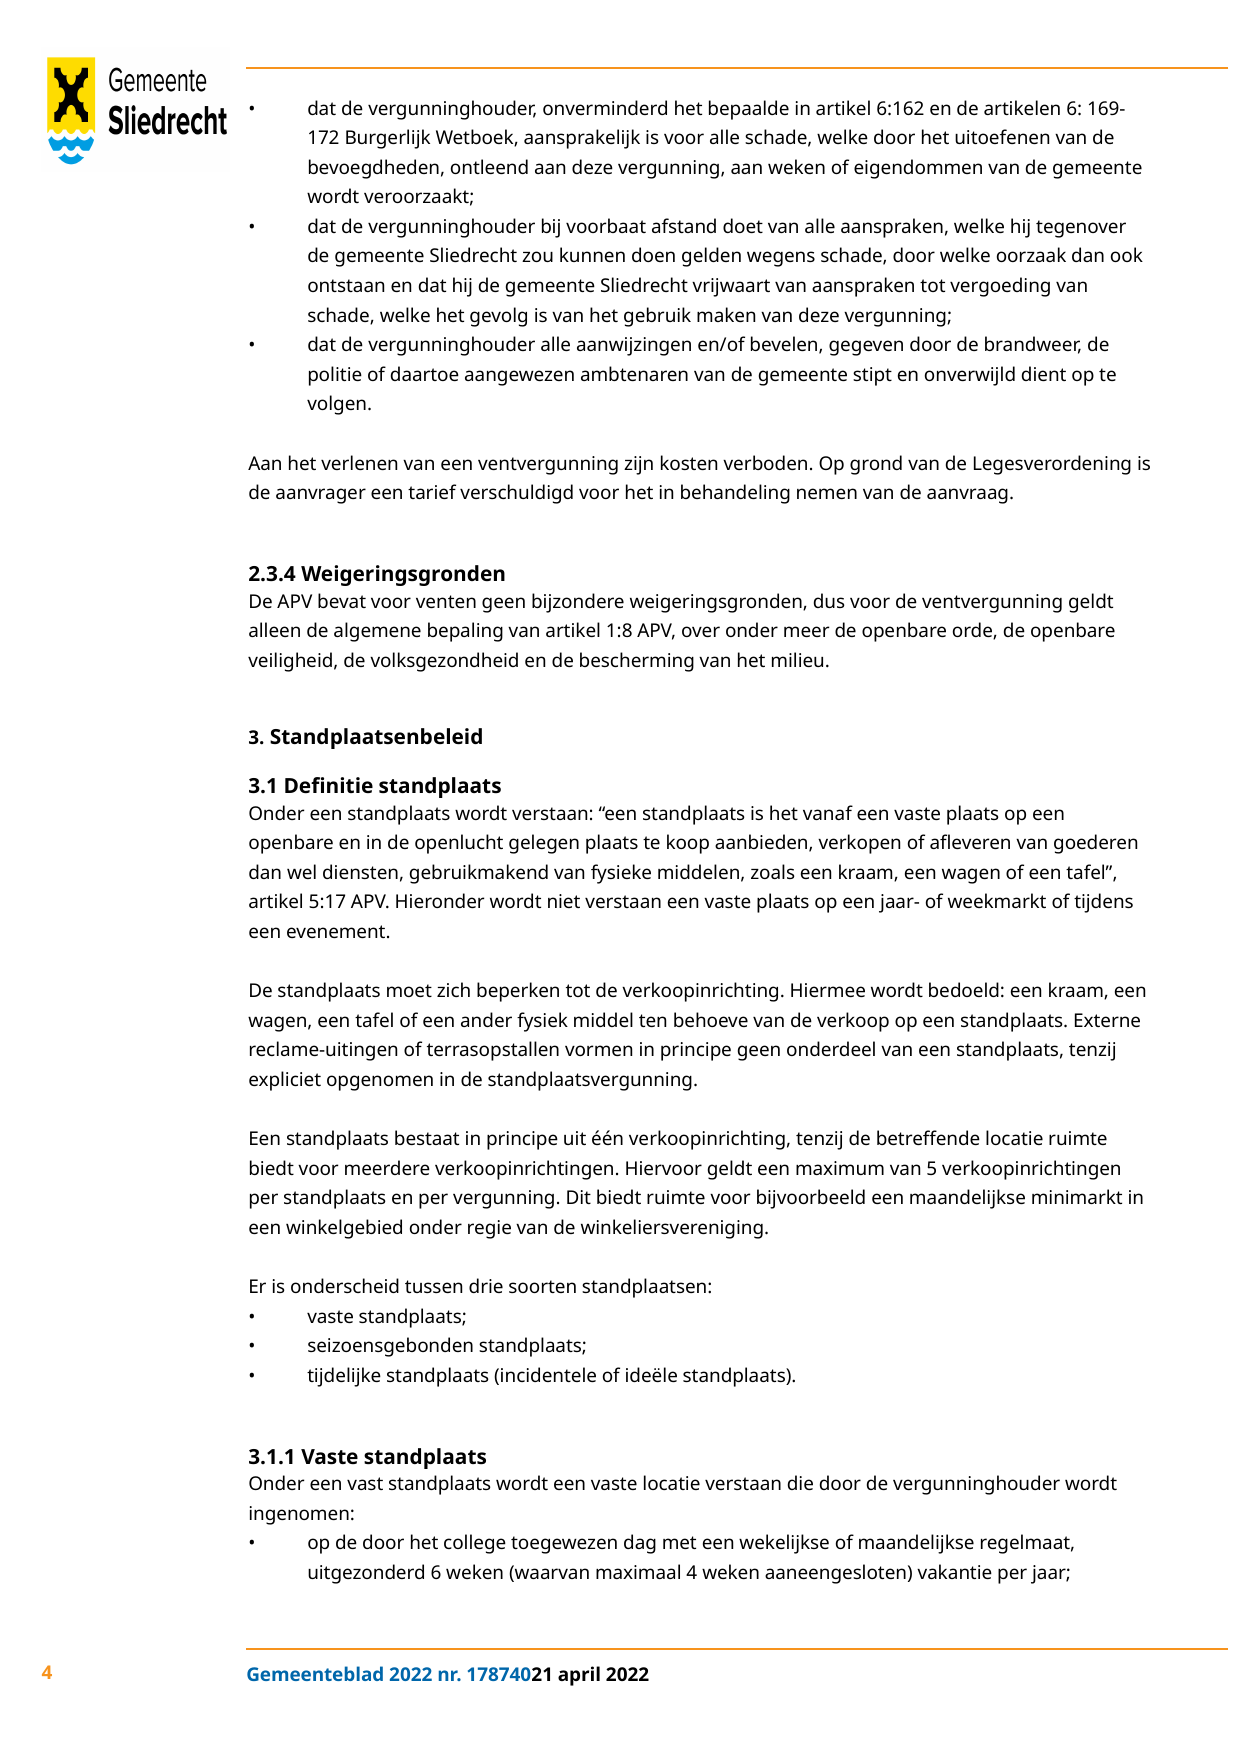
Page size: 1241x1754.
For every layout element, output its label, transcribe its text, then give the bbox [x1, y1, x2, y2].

list dat de vergunninghouder, onverminderd het bepaalde in artikel 6:162 en de artikelen 6: 169-172 Burgerlijk Wetboek, aansprakelijk is voor alle schade, welke door het uitoefenen van de bevoegdheden, ontleend aan deze vergunning, aan weken of eigendommen van de gemeente wordt veroorzaakt; [248, 95, 1152, 209]
text 3. Standplaatsenbeleid [248, 722, 1152, 751]
list seizoensgebonden standplaats; [248, 1332, 1152, 1358]
list dat de vergunninghouder bij voorbaat afstand doet van alle aanspraken, welke hij tegenover de gemeente Sliedrecht zou kunnen doen gelden wegens schade, door welke oorzaak dan ook ontstaan en dat hij de gemeente Sliedrecht vrijwaart van aanspraken tot vergoeding van schade, welke het gevolg is van het gebruik maken van deze vergunning; [248, 213, 1152, 328]
list tijdelijke standplaats (incidentele of ideële standplaats). [248, 1362, 1152, 1388]
text Onder een vast standplaats wordt een vaste locatie verstaan die door de vergunninghouder wordt ingenomen: [248, 1470, 1152, 1526]
text 2.3.4 Weigeringsgronden [248, 559, 1152, 588]
picture [41, 47, 231, 172]
text Aan het verlenen van een ventvergunning zijn kosten verboden. Op grond van de Legesverordening is de aanvrager een tarief verschuldigd voor het in behandeling nemen van de aanvraag. [248, 450, 1152, 505]
text Er is onderscheid tussen drie soorten standplaatsen: [248, 1273, 1152, 1299]
text Een standplaats bestaat in principe uit één verkoopinrichting, tenzij de betreffende locatie ruimte biedt voor meerdere verkoopinrichtingen. Hiervoor geldt een maximum van 5 verkoopinrichtingen per standplaats en per vergunning. Dit biedt ruimte voor bijvoorbeeld een maandelijkse minimarkt in een winkelgebied onder regie van de winkeliersvereniging. [248, 1125, 1152, 1240]
list dat de vergunninghouder alle aanwijzingen en/of bevelen, gegeven door de brandweer, de politie of daartoe aangewezen ambtenaren van de gemeente stipt en onverwijld dient op te volgen. [248, 331, 1152, 416]
text 3.1.1 Vaste standplaats [248, 1442, 1152, 1470]
list vaste standplaats; [248, 1303, 1152, 1328]
text De APV bevat voor venten geen bijzondere weigeringsgronden, dus voor de ventvergunning geldt alleen de algemene bepaling van artikel 1:8 APV, over onder meer de openbare orde, de openbare veiligheid, de volksgezondheid en de bescherming van het milieu. [248, 588, 1152, 673]
text Onder een standplaats wordt verstaan: “een standplaats is het vanaf een vaste plaats op een openbare en in de openlucht gelegen plaats te koop aanbieden, verkopen of afleveren van goederen dan wel diensten, gebruikmakend van fysieke middelen, zoals een kraam, een wagen of een tafel”, artikel 5:17 APV. Hieronder wordt niet verstaan een vaste plaats op een jaar- of weekmarkt of tijdens een evenement. [248, 800, 1152, 944]
text 3.1 Definitie standplaats [248, 771, 1152, 800]
text De standplaats moet zich beperken tot de verkoopinrichting. Hiermee wordt bedoeld: een kraam, een wagen, een tafel of een ander fysiek middel ten behoeve van de verkoop op een standplaats. Externe reclame-uitingen of terrasopstallen vormen in principe geen onderdeel van een standplaats, tenzij expliciet opgenomen in de standplaatsvergunning. [248, 977, 1152, 1092]
list op de door het college toegewezen dag met een wekelijkse of maandelijkse regelmaat, uitgezonderd 6 weken (waarvan maximaal 4 weken aaneengesloten) vakantie per jaar; [248, 1529, 1152, 1585]
